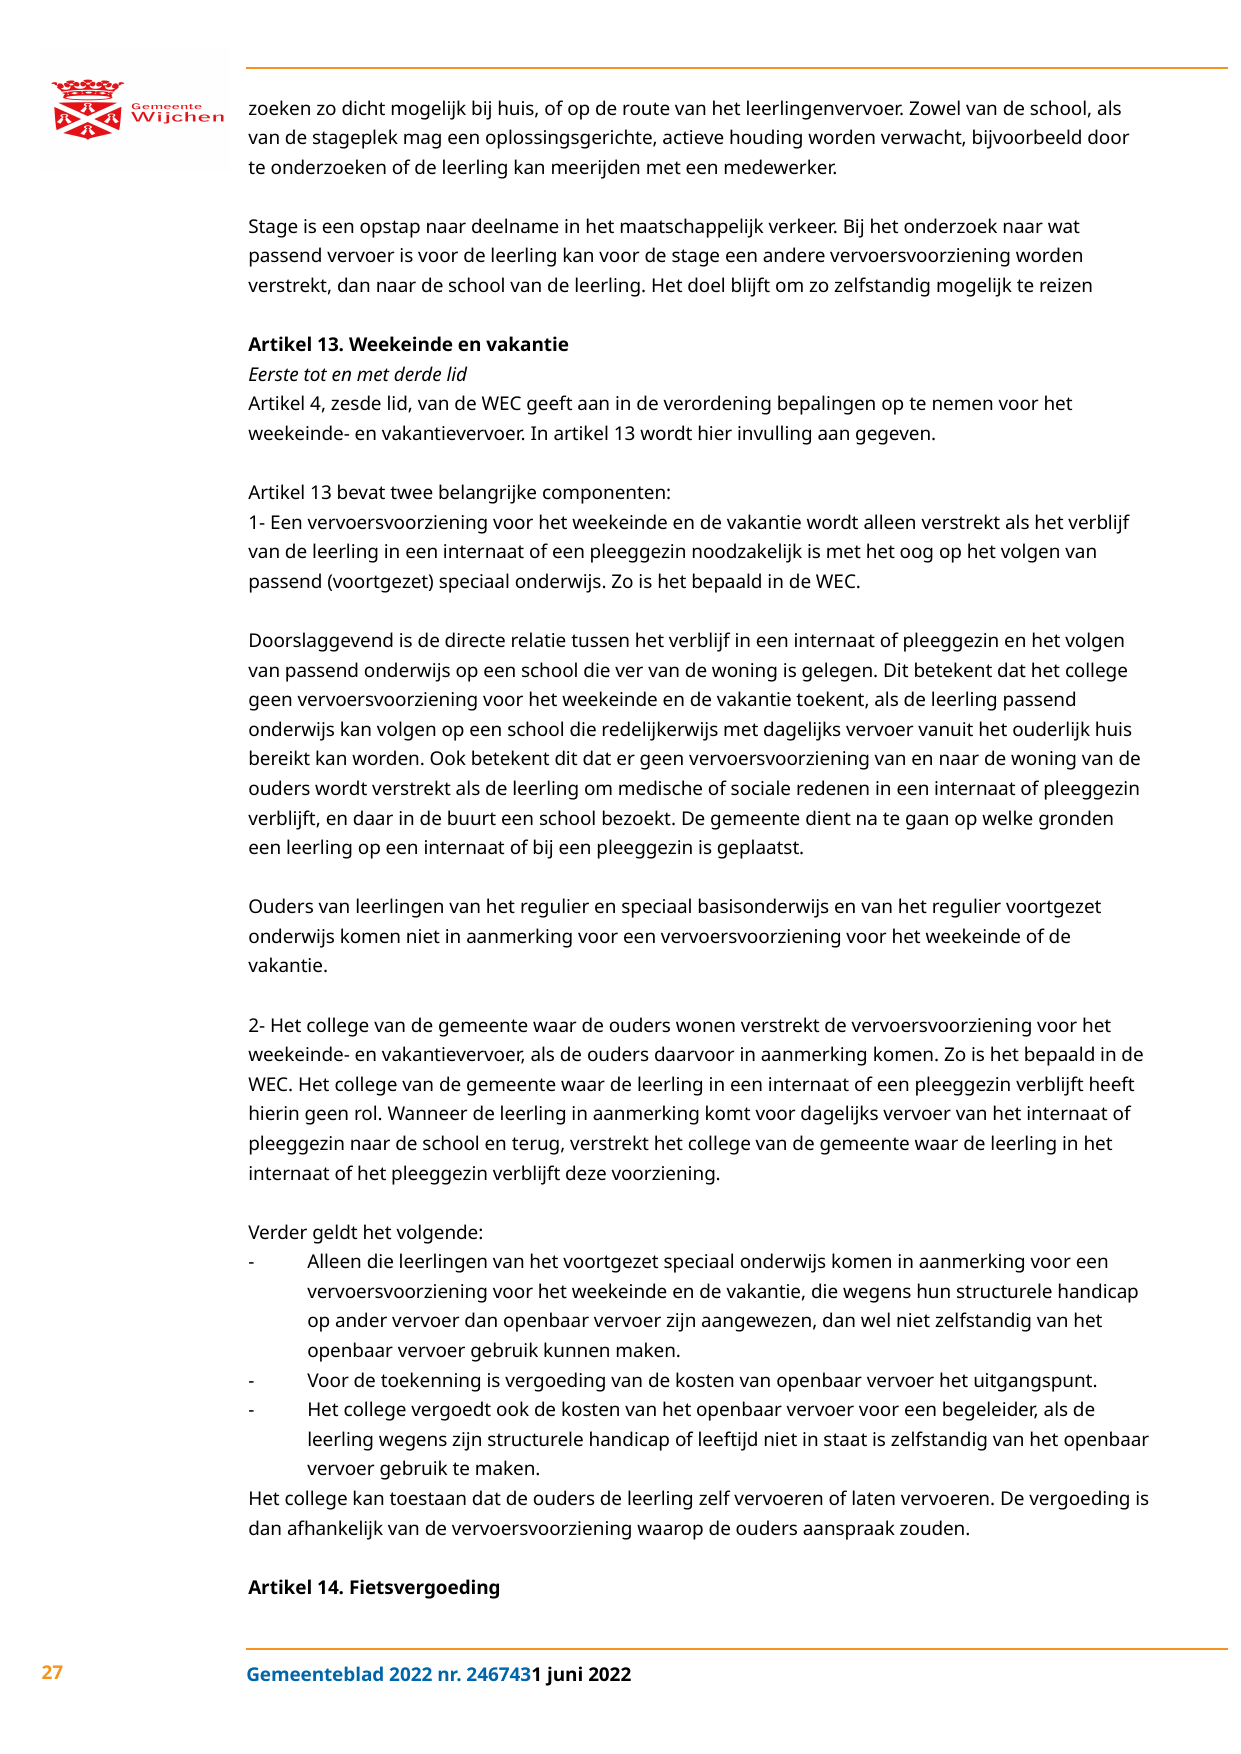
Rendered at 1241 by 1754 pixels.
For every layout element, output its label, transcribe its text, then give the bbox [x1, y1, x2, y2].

text Artikel 14. Fietsvergoeding [248, 1574, 1152, 1600]
text Artikel 13 bevat twee belangrijke componenten: [248, 479, 1152, 505]
text Verder geldt het volgende: [248, 1219, 1152, 1245]
list Het college vergoedt ook de kosten van het openbaar vervoer voor een begeleider, als de leerling wegens zijn structurele handicap of leeftijd niet in staat is zelfstandig van het openbaar vervoer gebruik te maken. [248, 1396, 1152, 1481]
text Stage is een opstap naar deelname in het maatschappelijk verkeer. Bij het onderzoek naar wat passend vervoer is voor de leerling kan voor de stage een andere vervoersvoorziening worden verstrekt, dan naar de school van de leerling. Het doel blijft om zo zelfstandig mogelijk te reizen [248, 213, 1152, 298]
text Artikel 13. Weekeinde en vakantie [248, 331, 1152, 357]
text Ouders van leerlingen van het regulier en speciaal basisonderwijs en van het regulier voortgezet onderwijs komen niet in aanmerking voor een vervoersvoorziening voor het weekeinde of de vakantie. [248, 893, 1152, 978]
text 2- Het college van de gemeente waar de ouders wonen verstrekt de vervoersvoorziening voor het weekeinde- en vakantievervoer, als de ouders daarvoor in aanmerking komen. Zo is het bepaald in de WEC. Het college van de gemeente waar de leerling in een internaat of een pleeggezin verblijft heeft hierin geen rol. Wanneer de leerling in aanmerking komt voor dagelijks vervoer van het internaat of pleeggezin naar de school en terug, verstrekt het college van de gemeente waar de leerling in het internaat of het pleeggezin verblijft deze voorziening. [248, 1012, 1152, 1186]
picture [41, 47, 231, 172]
list Alleen die leerlingen van het voortgezet speciaal onderwijs komen in aanmerking voor een vervoersvoorziening voor het weekeinde en de vakantie, die wegens hun structurele handicap op ander vervoer dan openbaar vervoer zijn aangewezen, dan wel niet zelfstandig van het openbaar vervoer gebruik kunnen maken. [248, 1248, 1152, 1363]
text Eerste tot en met derde lid [248, 361, 1152, 387]
text 1- Een vervoersvoorziening voor het weekeinde en de vakantie wordt alleen verstrekt als het verblijf van de leerling in een internaat of een pleeggezin noodzakelijk is met het oog op het volgen van passend (voortgezet) speciaal onderwijs. Zo is het bepaald in de WEC. [248, 509, 1152, 594]
list Voor de toekenning is vergoeding van de kosten van openbaar vervoer het uitgangspunt. [248, 1367, 1152, 1393]
text Het college kan toestaan dat de ouders de leerling zelf vervoeren of laten vervoeren. De vergoeding is dan afhankelijk van de vervoersvoorziening waarop de ouders aanspraak zouden. [248, 1485, 1152, 1541]
text Doorslaggevend is de directe relatie tussen het verblijf in een internaat of pleeggezin en het volgen van passend onderwijs op een school die ver van de woning is gelegen. Dit betekent dat het college geen vervoersvoorziening voor het weekeinde en de vakantie toekent, als de leerling passend onderwijs kan volgen op een school die redelijkerwijs met dagelijks vervoer vanuit het ouderlijk huis bereikt kan worden. Ook betekent dit dat er geen vervoersvoorziening van en naar de woning van de ouders wordt verstrekt als de leerling om medische of sociale redenen in een internaat of pleeggezin verblijft, en daar in de buurt een school bezoekt. De gemeente dient na te gaan op welke gronden een leerling op een internaat of bij een pleeggezin is geplaatst. [248, 627, 1152, 860]
text Artikel 4, zesde lid, van de WEC geeft aan in de verordening bepalingen op te nemen voor het weekeinde- en vakantievervoer. In artikel 13 wordt hier invulling aan gegeven. [248, 391, 1152, 446]
text zoeken zo dicht mogelijk bij huis, of op de route van het leerlingenvervoer. Zowel van de school, als van de stageplek mag een oplossingsgerichte, actieve houding worden verwacht, bijvoorbeeld door te onderzoeken of de leerling kan meerijden met een medewerker. [248, 95, 1152, 180]
